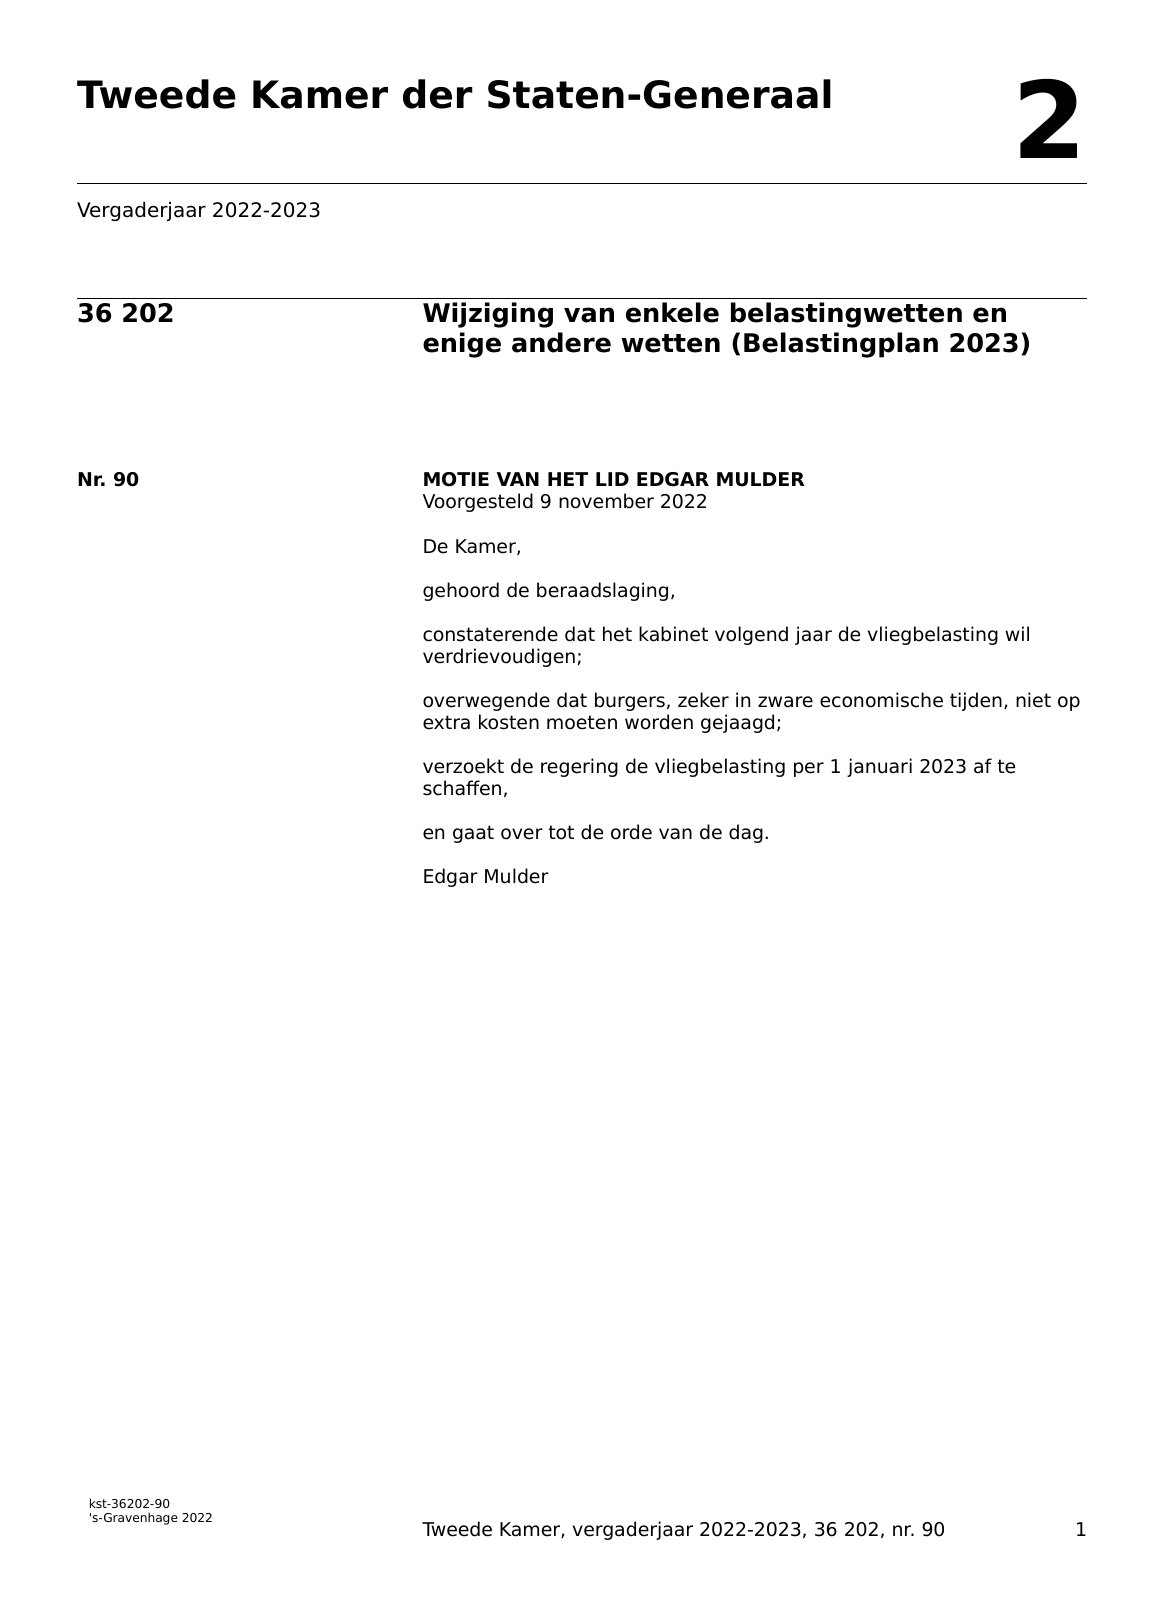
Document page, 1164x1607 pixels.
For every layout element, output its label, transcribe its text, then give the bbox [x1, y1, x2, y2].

text Edgar Mulder [422, 866, 1087, 888]
subtitle 36 202 Wijziging van enkele belastingwetten en enige andere wetten (Belastingplan 2023) [77, 299, 1087, 358]
subtitle Nr. 90 MOTIE VAN HET LID EDGAR MULDER [77, 469, 1087, 491]
text 's-Gravenhage 2022 [88, 1511, 323, 1525]
text en gaat over tot de orde van de dag. [422, 822, 1087, 844]
text kst-36202-90 [88, 1497, 323, 1511]
text Voorgesteld 9 november 2022 [422, 491, 1087, 513]
text verzoekt de regering de vliegbelasting per 1 januari 2023 af te schaffen, [422, 756, 1087, 800]
table_cell Vergaderjaar 2022-2023 [77, 184, 1087, 298]
table_header Tweede Kamer der Staten-Generaal [77, 59, 886, 183]
text gehoord de beraadslaging, [422, 580, 1087, 602]
text constaterende dat het kabinet volgend jaar de vliegbelasting wil verdrievoudigen; [422, 624, 1087, 668]
table_header 2 [886, 59, 1087, 183]
text De Kamer, [422, 536, 1087, 557]
text overwegende dat burgers, zeker in zware economische tijden, niet op extra kosten moeten worden gejaagd; [422, 690, 1087, 734]
